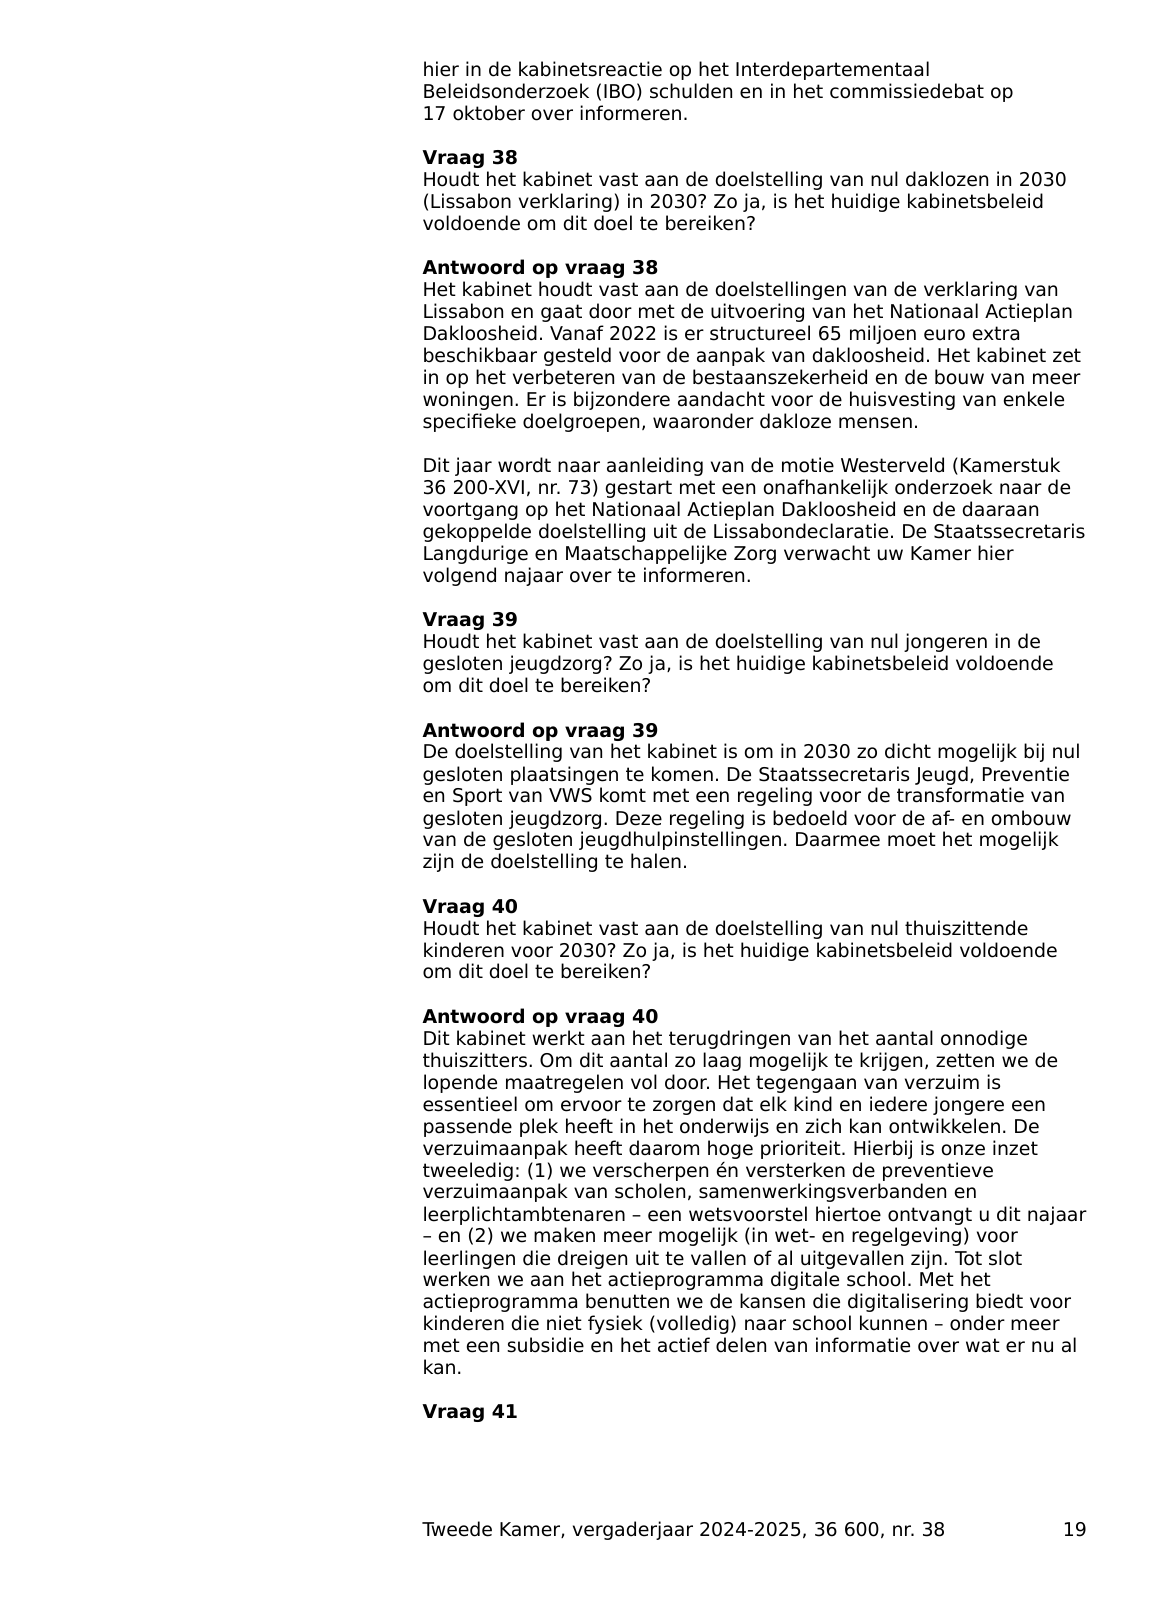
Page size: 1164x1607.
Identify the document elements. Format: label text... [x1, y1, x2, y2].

text Het kabinet houdt vast aan de doelstellingen van de verklaring van Lissabon en gaat door met de uitvoering van het Nationaal Actieplan Dakloosheid. Vanaf 2022 is er structureel 65 miljoen euro extra beschikbaar gesteld voor de aanpak van dakloosheid. Het kabinet zet in op het verbeteren van de bestaanszekerheid en de bouw van meer woningen. Er is bijzondere aandacht voor de huisvesting van enkele specifieke doelgroepen, waaronder dakloze mensen. [422, 279, 1087, 433]
text Houdt het kabinet vast aan de doelstelling van nul daklozen in 2030 (Lissabon verklaring) in 2030? Zo ja, is het huidige kabinetsbeleid voldoende om dit doel te bereiken? [422, 169, 1087, 235]
text Vraag 40 [422, 896, 1087, 917]
text Vraag 38 [422, 147, 1087, 169]
text Houdt het kabinet vast aan de doelstelling van nul jongeren in de gesloten jeugdzorg? Zo ja, is het huidige kabinetsbeleid voldoende om dit doel te bereiken? [422, 631, 1087, 697]
text Dit jaar wordt naar aanleiding van de motie Westerveld (Kamerstuk 36 200-XVI, nr. 73) gestart met een onafhankelijk onderzoek naar de voortgang op het Nationaal Actieplan Dakloosheid en de daaraan gekoppelde doelstelling uit de Lissabondeclaratie. De Staatssecretaris Langdurige en Maatschappelijke Zorg verwacht uw Kamer hier volgend najaar over te informeren. [422, 455, 1087, 587]
text Antwoord op vraag 40 [422, 1006, 1087, 1028]
text Antwoord op vraag 39 [422, 719, 1087, 741]
text Antwoord op vraag 38 [422, 257, 1087, 279]
text Vraag 41 [422, 1401, 1087, 1423]
text Vraag 39 [422, 609, 1087, 631]
text hier in de kabinetsreactie op het Interdepartementaal Beleidsonderzoek (IBO) schulden en in het commissiedebat op 17 oktober over informeren. [422, 59, 1087, 125]
text Dit kabinet werkt aan het terugdringen van het aantal onnodige thuiszitters. Om dit aantal zo laag mogelijk te krijgen, zetten we de lopende maatregelen vol door. Het tegengaan van verzuim is essentieel om ervoor te zorgen dat elk kind en iedere jongere een passende plek heeft in het onderwijs en zich kan ontwikkelen. De verzuimaanpak heeft daarom hoge prioriteit. Hierbij is onze inzet tweeledig: (1) we verscherpen én versterken de preventieve verzuimaanpak van scholen, samenwerkingsverbanden en leerplichtambtenaren – een wetsvoorstel hiertoe ontvangt u dit najaar – en (2) we maken meer mogelijk (in wet- en regelgeving) voor leerlingen die dreigen uit te vallen of al uitgevallen zijn. Tot slot werken we aan het actieprogramma digitale school. Met het actieprogramma benutten we de kansen die digitalisering biedt voor kinderen die niet fysiek (volledig) naar school kunnen – onder meer met een subsidie en het actief delen van informatie over wat er nu al kan. [422, 1028, 1087, 1379]
text De doelstelling van het kabinet is om in 2030 zo dicht mogelijk bij nul gesloten plaatsingen te komen. De Staatssecretaris Jeugd, Preventie en Sport van VWS komt met een regeling voor de transformatie van gesloten jeugdzorg. Deze regeling is bedoeld voor de af- en ombouw van de gesloten jeugdhulpinstellingen. Daarmee moet het mogelijk zijn de doelstelling te halen. [422, 741, 1087, 873]
text Houdt het kabinet vast aan de doelstelling van nul thuiszittende kinderen voor 2030? Zo ja, is het huidige kabinetsbeleid voldoende om dit doel te bereiken? [422, 917, 1087, 983]
